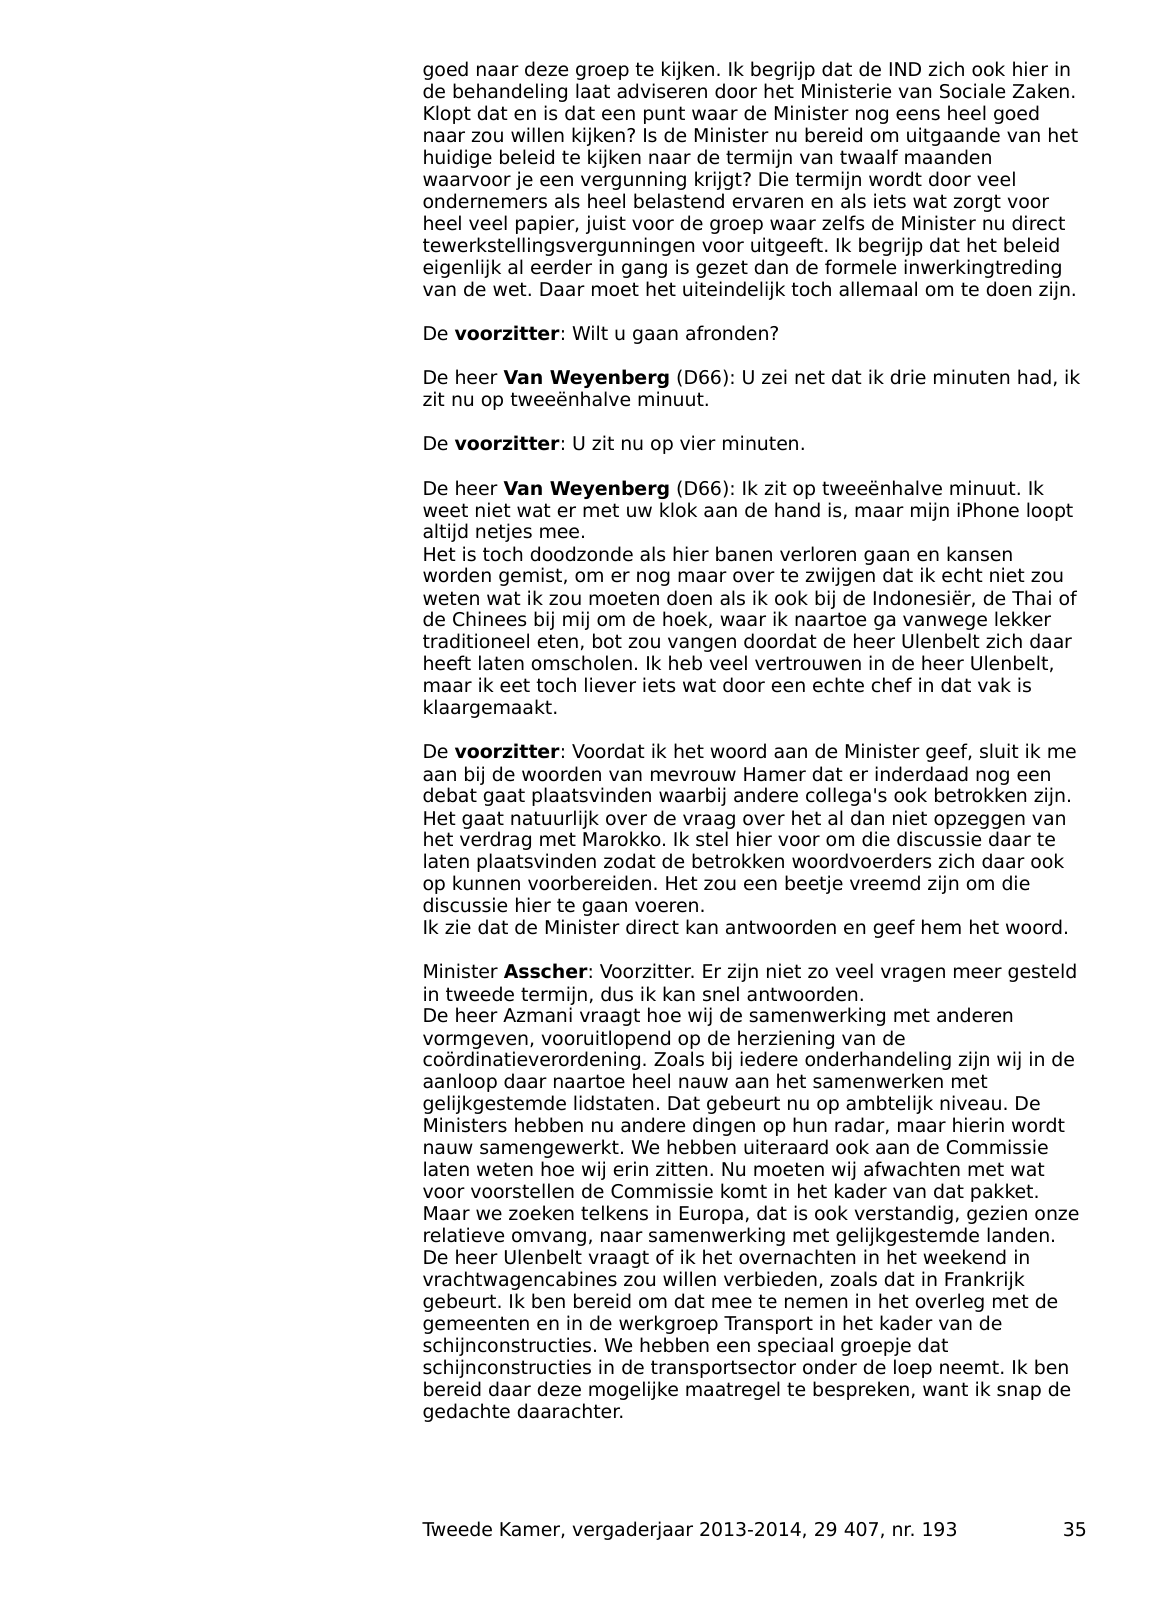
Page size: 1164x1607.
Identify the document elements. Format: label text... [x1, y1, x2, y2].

text De heer Ulenbelt vraagt of ik het overnachten in het weekend in vrachtwagencabines zou willen verbieden, zoals dat in Frankrijk gebeurt. Ik ben bereid om dat mee te nemen in het overleg met de gemeenten en in de werkgroep Transport in het kader van de schijnconstructies. We hebben een speciaal groepje dat schijnconstructies in de transportsector onder de loep neemt. Ik ben bereid daar deze mogelijke maatregel te bespreken, want ik snap de gedachte daarachter. [422, 1247, 1087, 1423]
text De voorzitter: U zit nu op vier minuten. [422, 433, 1087, 455]
text De heer Azmani vraagt hoe wij de samenwerking met anderen vormgeven, vooruitlopend op de herziening van de coördinatieverordening. Zoals bij iedere onderhandeling zijn wij in de aanloop daar naartoe heel nauw aan het samenwerken met gelijkgestemde lidstaten. Dat gebeurt nu op ambtelijk niveau. De Ministers hebben nu andere dingen op hun radar, maar hierin wordt nauw samengewerkt. We hebben uiteraard ook aan de Commissie laten weten hoe wij erin zitten. Nu moeten wij afwachten met wat voor voorstellen de Commissie komt in het kader van dat pakket. Maar we zoeken telkens in Europa, dat is ook verstandig, gezien onze relatieve omvang, naar samenwerking met gelijkgestemde landen. [422, 1005, 1087, 1247]
text Minister Asscher: Voorzitter. Er zijn niet zo veel vragen meer gesteld in tweede termijn, dus ik kan snel antwoorden. [422, 961, 1087, 1005]
text Ik zie dat de Minister direct kan antwoorden en geef hem het woord. [422, 917, 1087, 939]
text Het is toch doodzonde als hier banen verloren gaan en kansen worden gemist, om er nog maar over te zwijgen dat ik echt niet zou weten wat ik zou moeten doen als ik ook bij de Indonesiër, de Thai of de Chinees bij mij om de hoek, waar ik naartoe ga vanwege lekker traditioneel eten, bot zou vangen doordat de heer Ulenbelt zich daar heeft laten omscholen. Ik heb veel vertrouwen in de heer Ulenbelt, maar ik eet toch liever iets wat door een echte chef in dat vak is klaargemaakt. [422, 543, 1087, 719]
text De voorzitter: Voordat ik het woord aan de Minister geef, sluit ik me aan bij de woorden van mevrouw Hamer dat er inderdaad nog een debat gaat plaatsvinden waarbij andere collega's ook betrokken zijn. Het gaat natuurlijk over de vraag over het al dan niet opzeggen van het verdrag met Marokko. Ik stel hier voor om die discussie daar te laten plaatsvinden zodat de betrokken woordvoerders zich daar ook op kunnen voorbereiden. Het zou een beetje vreemd zijn om die discussie hier te gaan voeren. [422, 741, 1087, 917]
text De heer Van Weyenberg (D66): U zei net dat ik drie minuten had, ik zit nu op tweeënhalve minuut. [422, 367, 1087, 411]
text goed naar deze groep te kijken. Ik begrijp dat de IND zich ook hier in de behandeling laat adviseren door het Ministerie van Sociale Zaken. Klopt dat en is dat een punt waar de Minister nog eens heel goed naar zou willen kijken? Is de Minister nu bereid om uitgaande van het huidige beleid te kijken naar de termijn van twaalf maanden waarvoor je een vergunning krijgt? Die termijn wordt door veel ondernemers als heel belastend ervaren en als iets wat zorgt voor heel veel papier, juist voor de groep waar zelfs de Minister nu direct tewerkstellingsvergunningen voor uitgeeft. Ik begrijp dat het beleid eigenlijk al eerder in gang is gezet dan de formele inwerkingtreding van de wet. Daar moet het uiteindelijk toch allemaal om te doen zijn. [422, 59, 1087, 301]
text De heer Van Weyenberg (D66): Ik zit op tweeënhalve minuut. Ik weet niet wat er met uw klok aan de hand is, maar mijn iPhone loopt altijd netjes mee. [422, 477, 1087, 543]
text De voorzitter: Wilt u gaan afronden? [422, 323, 1087, 345]
